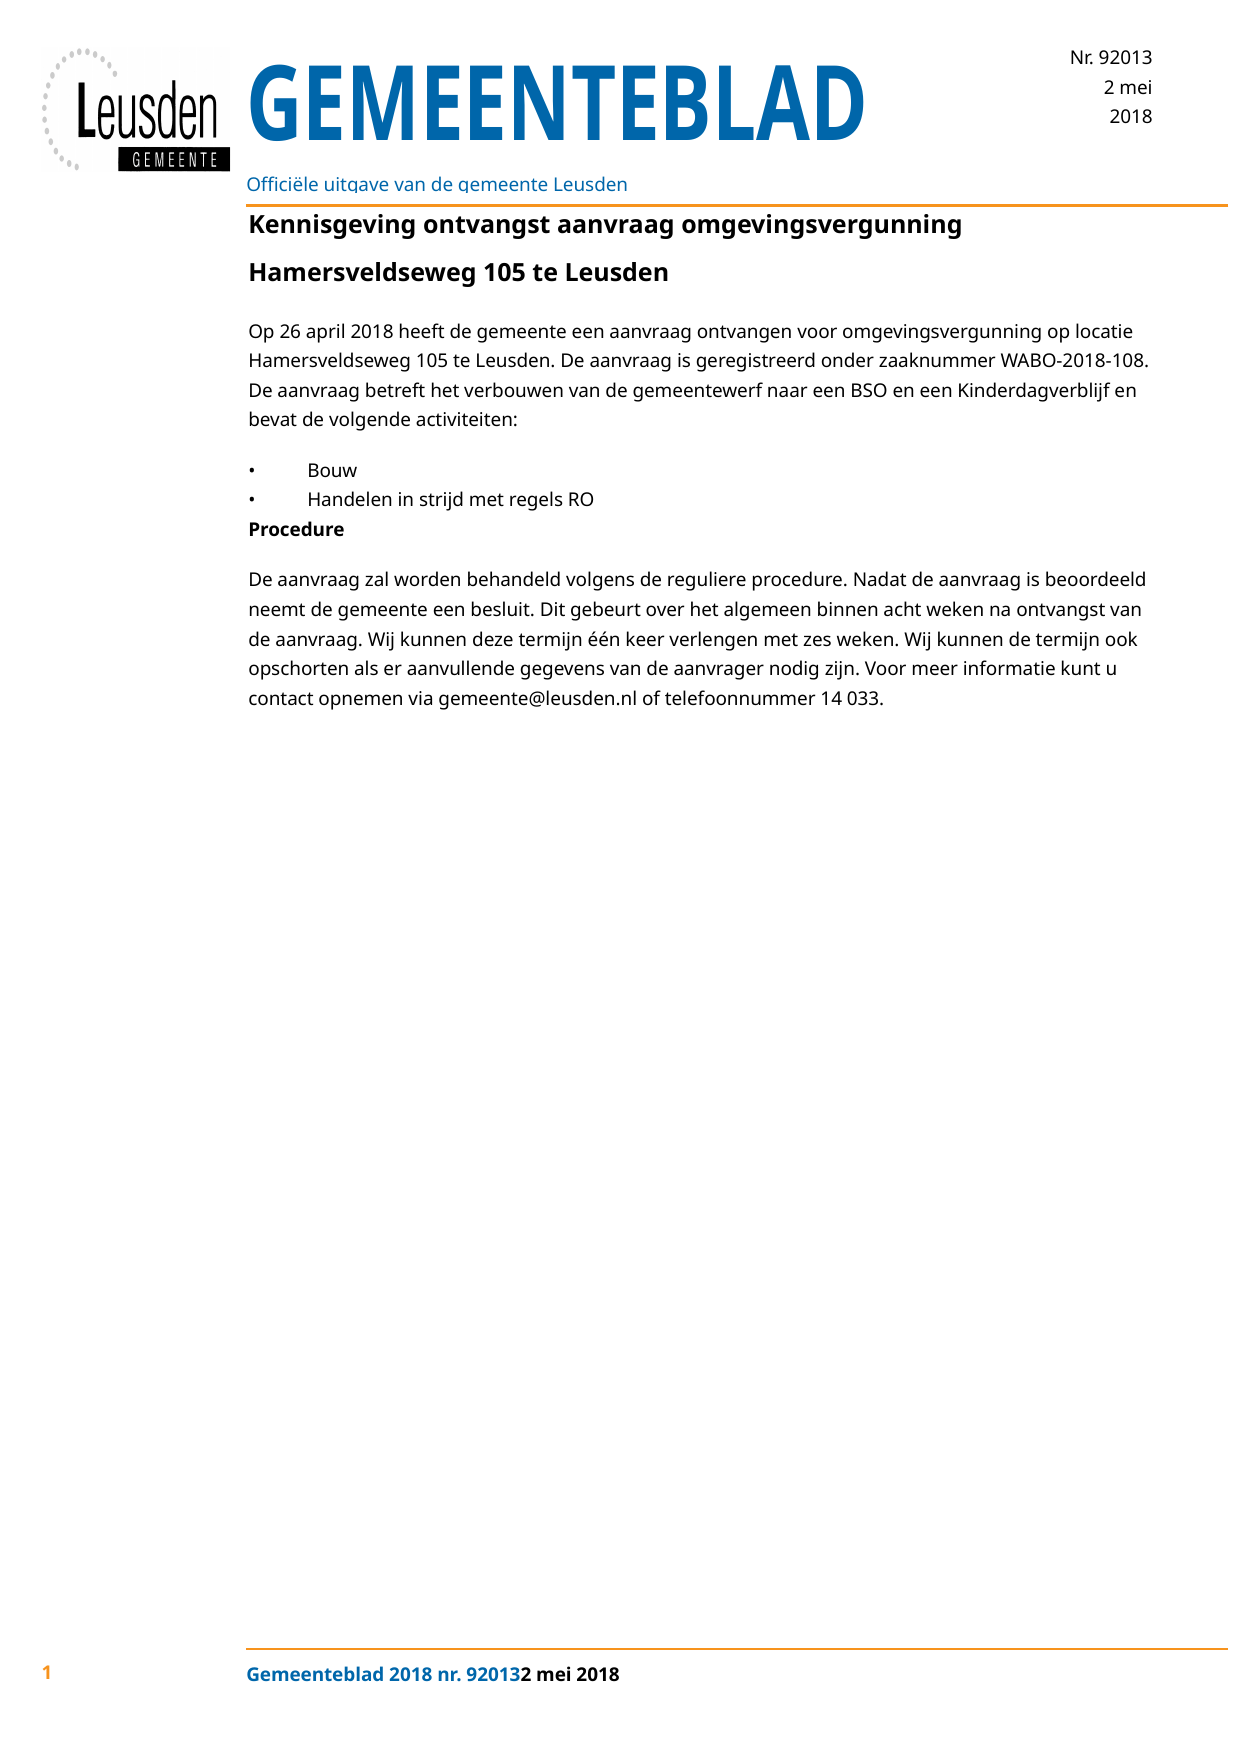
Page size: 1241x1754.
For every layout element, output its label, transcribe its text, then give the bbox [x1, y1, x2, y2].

text De aanvraag zal worden behandeld volgens de reguliere procedure. Nadat de aanvraag is beoordeeld neemt de gemeente een besluit. Dit gebeurt over het algemeen binnen acht weken na ontvangst van de aanvraag. Wij kunnen deze termijn één keer verlengen met zes weken. Wij kunnen de termijn ook opschorten als er aanvullende gegevens van de aanvrager nodig zijn. Voor meer informatie kunt u contact opnemen via gemeente@leusden.nl of telefoonnummer 14 033. [248, 567, 1152, 711]
text Kennisgeving ontvangst aanvraag omgevingsvergunning Hamersveldseweg 105 te Leusden [248, 207, 1152, 288]
text Op 26 april 2018 heeft de gemeente een aanvraag ontvangen voor omgevingsvergunning op locatie Hamersveldseweg 105 te Leusden. De aanvraag is geregistreerd onder zaaknummer WABO-2018-108. De aanvraag betreft het verbouwen van de gemeentewerf naar een BSO en een Kinderdagverblijf en bevat de volgende activiteiten: [248, 318, 1152, 432]
list Bouw [248, 457, 1152, 483]
picture [41, 47, 231, 172]
list Handelen in strijd met regels RO [248, 487, 1152, 512]
text Procedure [248, 516, 1152, 542]
